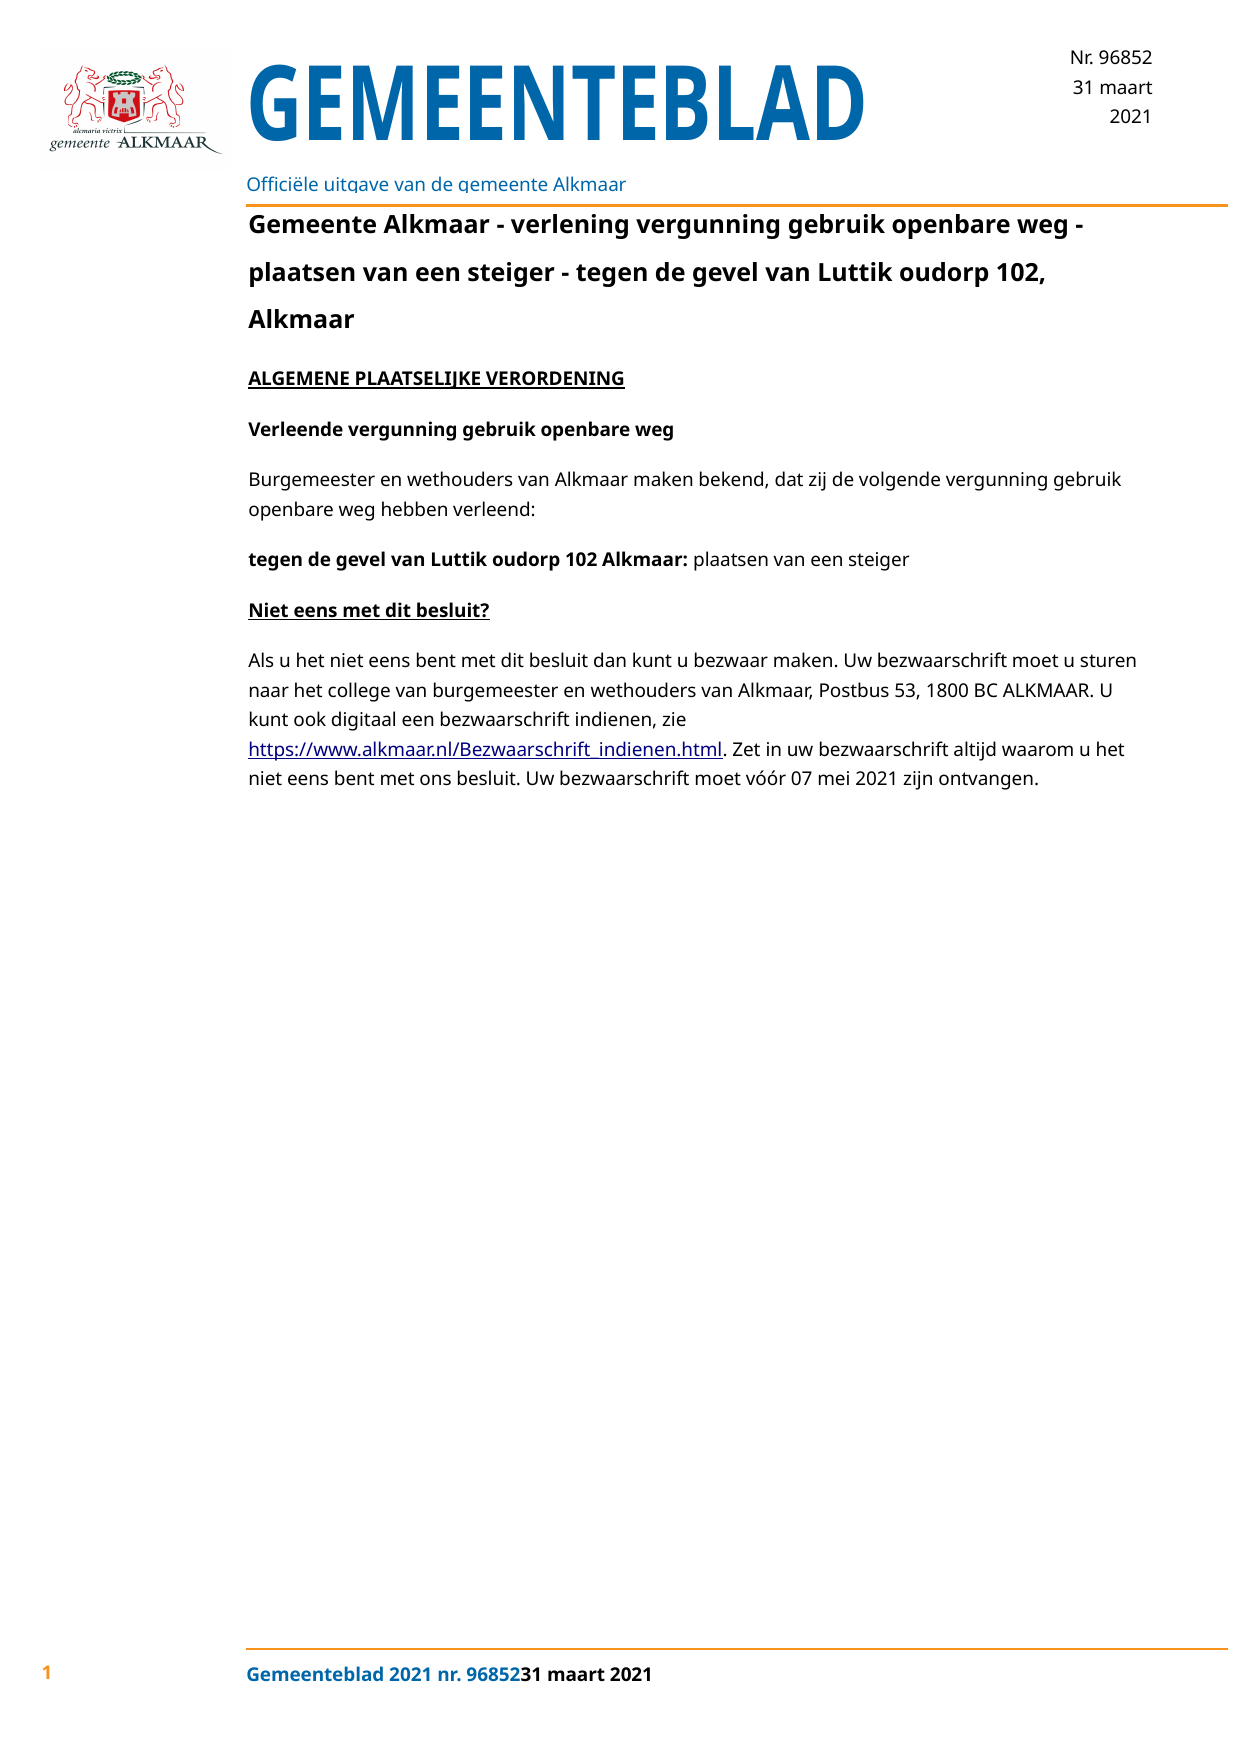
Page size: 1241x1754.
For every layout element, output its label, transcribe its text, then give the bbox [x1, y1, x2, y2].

picture [41, 47, 231, 172]
text Niet eens met dit besluit? [248, 597, 1152, 622]
text Burgemeester en wethouders van Alkmaar maken bekend, dat zij de volgende vergunning gebruik openbare weg hebben verleend: [248, 466, 1152, 522]
text Als u het niet eens bent met dit besluit dan kunt u bezwaar maken. Uw bezwaarschrift moet u sturen naar het college van burgemeester en wethouders van Alkmaar, Postbus 53, 1800 BC ALKMAAR. U kunt ook digitaal een bezwaarschrift indienen, zie https://www.alkmaar.nl/Bezwaarschrift_indienen.html. Zet in uw bezwaarschrift altijd waarom u het niet eens bent met ons besluit. Uw bezwaarschrift moet vóór 07 mei 2021 zijn ontvangen. [248, 647, 1152, 791]
text tegen de gevel van Luttik oudorp 102 Alkmaar: plaatsen van een steiger [248, 546, 1152, 572]
text Gemeente Alkmaar - verlening vergunning gebruik openbare weg - plaatsen van een steiger - tegen de gevel van Luttik oudorp 102, Alkmaar [248, 207, 1152, 336]
text ALGEMENE PLAATSELIJKE VERORDENING [248, 366, 1152, 391]
text Verleende vergunning gebruik openbare weg [248, 416, 1152, 442]
